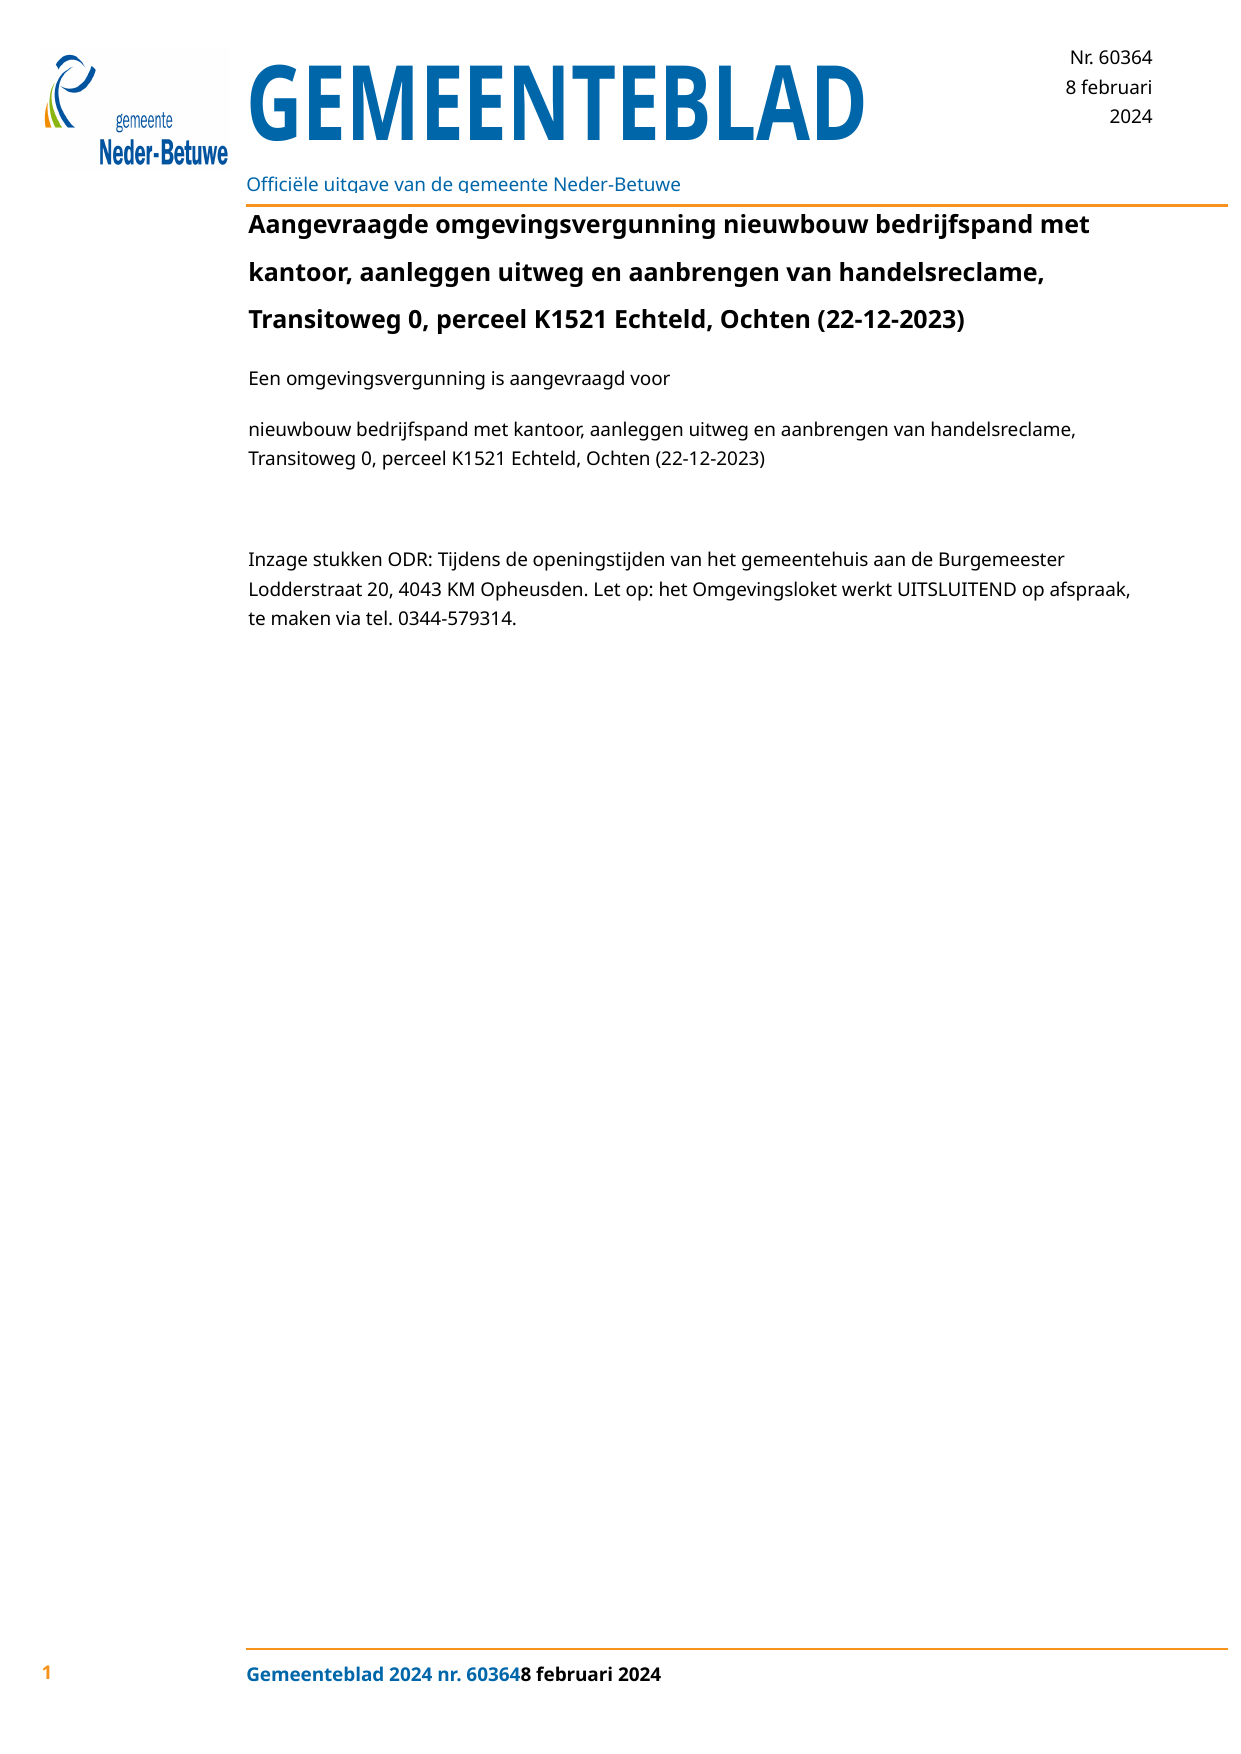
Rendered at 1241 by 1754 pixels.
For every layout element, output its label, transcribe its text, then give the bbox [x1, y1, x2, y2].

text Aangevraagde omgevingsvergunning nieuwbouw bedrijfspand met kantoor, aanleggen uitweg en aanbrengen van handelsreclame, Transitoweg 0, perceel K1521 Echteld, Ochten (22-12-2023) [248, 207, 1152, 336]
text nieuwbouw bedrijfspand met kantoor, aanleggen uitweg en aanbrengen van handelsreclame, Transitoweg 0, perceel K1521 Echteld, Ochten (22-12-2023) [248, 416, 1152, 471]
text Inzage stukken ODR: Tijdens de openingstijden van het gemeentehuis aan de Burgemeester Lodderstraat 20, 4043 KM Opheusden. Let op: het Omgevingsloket werkt UITSLUITEND op afspraak, te maken via tel. 0344-579314. [248, 546, 1152, 631]
picture [41, 47, 231, 172]
text Een omgevingsvergunning is aangevraagd voor [248, 366, 1152, 391]
